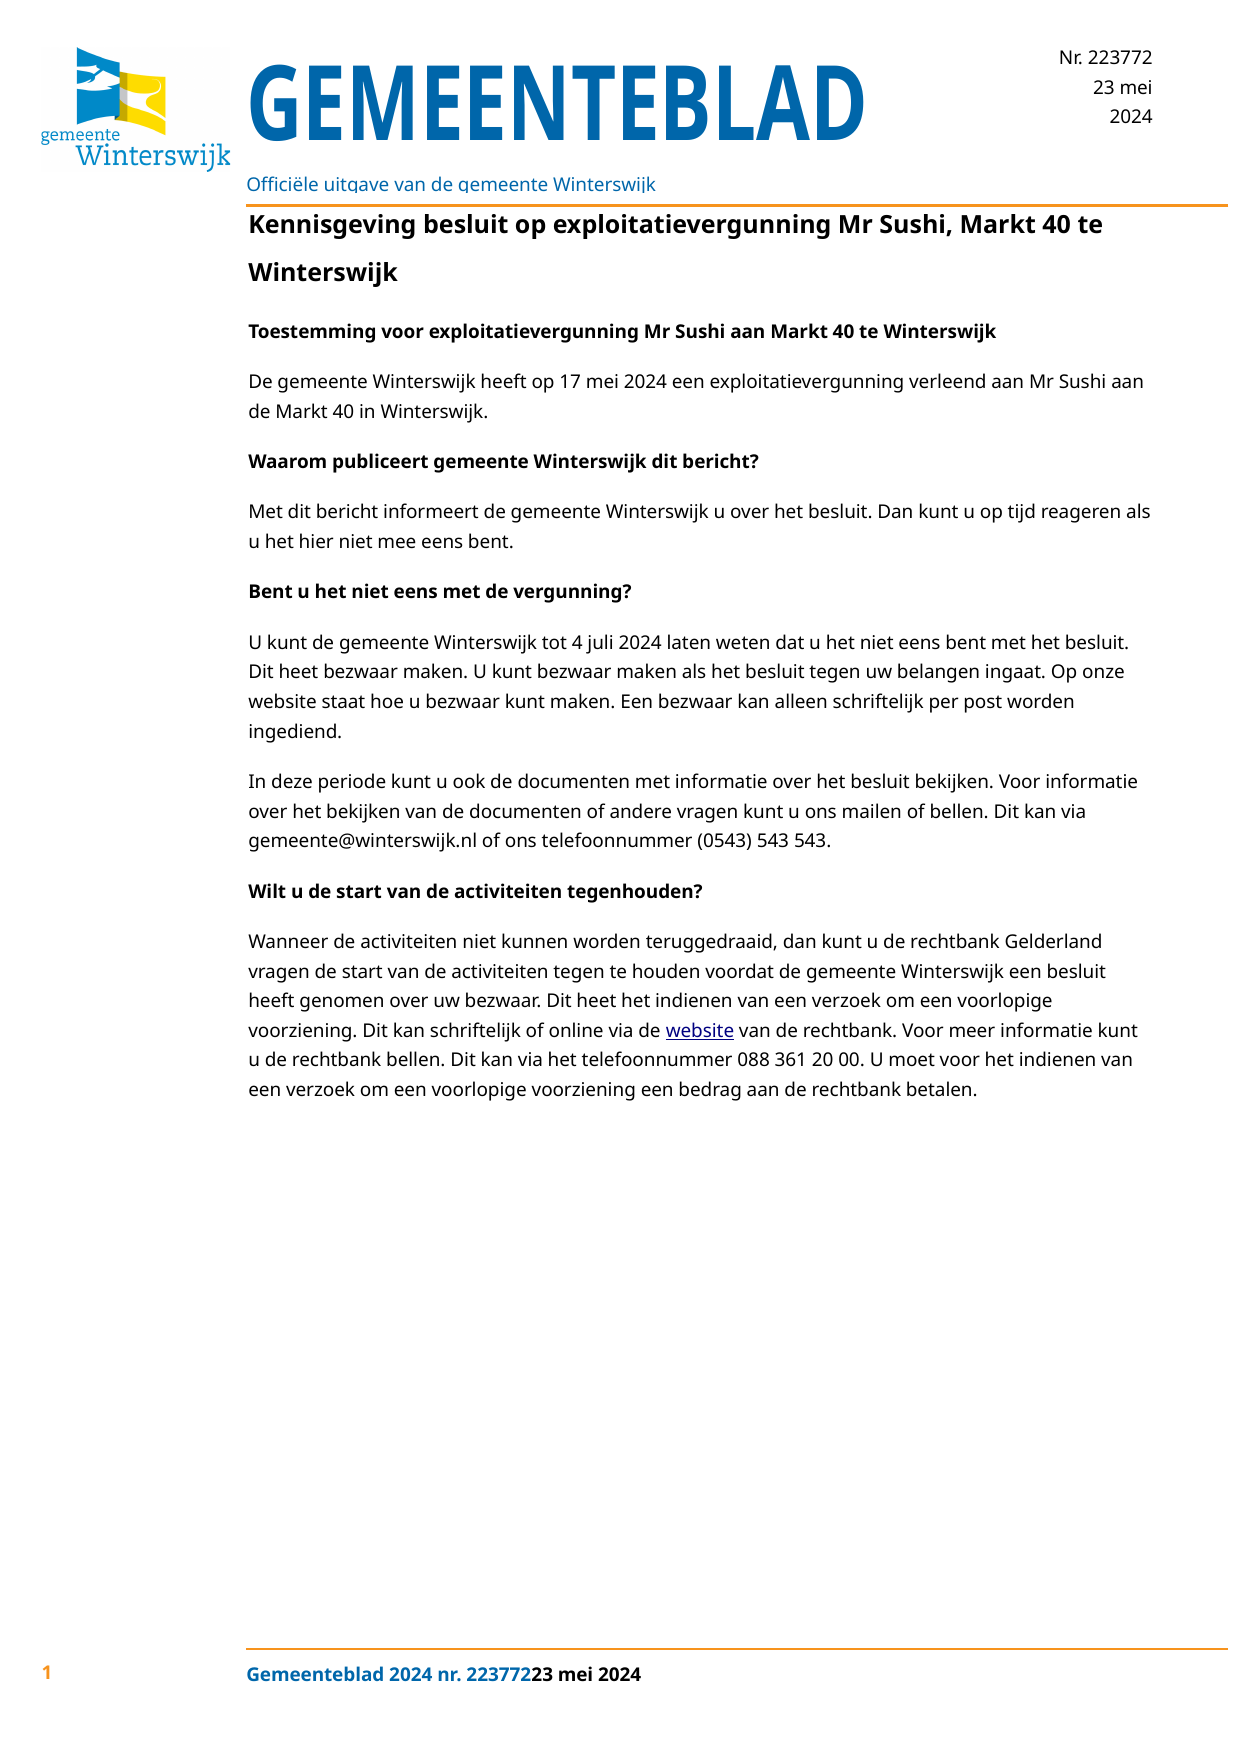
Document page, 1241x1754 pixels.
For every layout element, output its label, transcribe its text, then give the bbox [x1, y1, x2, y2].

text Wanneer de activiteiten niet kunnen worden teruggedraaid, dan kunt u de rechtbank Gelderland vragen de start van de activiteiten tegen te houden voordat de gemeente Winterswijk een besluit heeft genomen over uw bezwaar. Dit heet het indienen van een verzoek om een voorlopige voorziening. Dit kan schriftelijk of online via de website van de rechtbank. Voor meer informatie kunt u de rechtbank bellen. Dit kan via het telefoonnummer 088 361 20 00. U moet voor het indienen van een verzoek om een voorlopige voorziening een bedrag aan de rechtbank betalen. [248, 928, 1152, 1102]
text Kennisgeving besluit op exploitatievergunning Mr Sushi, Markt 40 te Winterswijk [248, 207, 1152, 288]
text Waarom publiceert gemeente Winterswijk dit bericht? [248, 448, 1152, 474]
picture [225, 153, 231, 162]
text De gemeente Winterswijk heeft op 17 mei 2024 een exploitatievergunning verleend aan Mr Sushi aan de Markt 40 in Winterswijk. [248, 368, 1152, 424]
picture [41, 47, 231, 172]
text Wilt u de start van de activiteiten tegenhouden? [248, 878, 1152, 904]
text Bent u het niet eens met de vergunning? [248, 579, 1152, 604]
text In deze periode kunt u ook de documenten met informatie over het besluit bekijken. Voor informatie over het bekijken van de documenten of andere vragen kunt u ons mailen of bellen. Dit kan via gemeente@winterswijk.nl of ons telefoonnummer (0543) 543 543. [248, 768, 1152, 853]
text Met dit bericht informeert de gemeente Winterswijk u over het besluit. Dan kunt u op tijd reageren als u het hier niet mee eens bent. [248, 499, 1152, 554]
text Toestemming voor exploitatievergunning Mr Sushi aan Markt 40 te Winterswijk [248, 318, 1152, 344]
text U kunt de gemeente Winterswijk tot 4 juli 2024 laten weten dat u het niet eens bent met het besluit. Dit heet bezwaar maken. U kunt bezwaar maken als het besluit tegen uw belangen ingaat. Op onze website staat hoe u bezwaar kunt maken. Een bezwaar kan alleen schriftelijk per post worden ingediend. [248, 629, 1152, 744]
